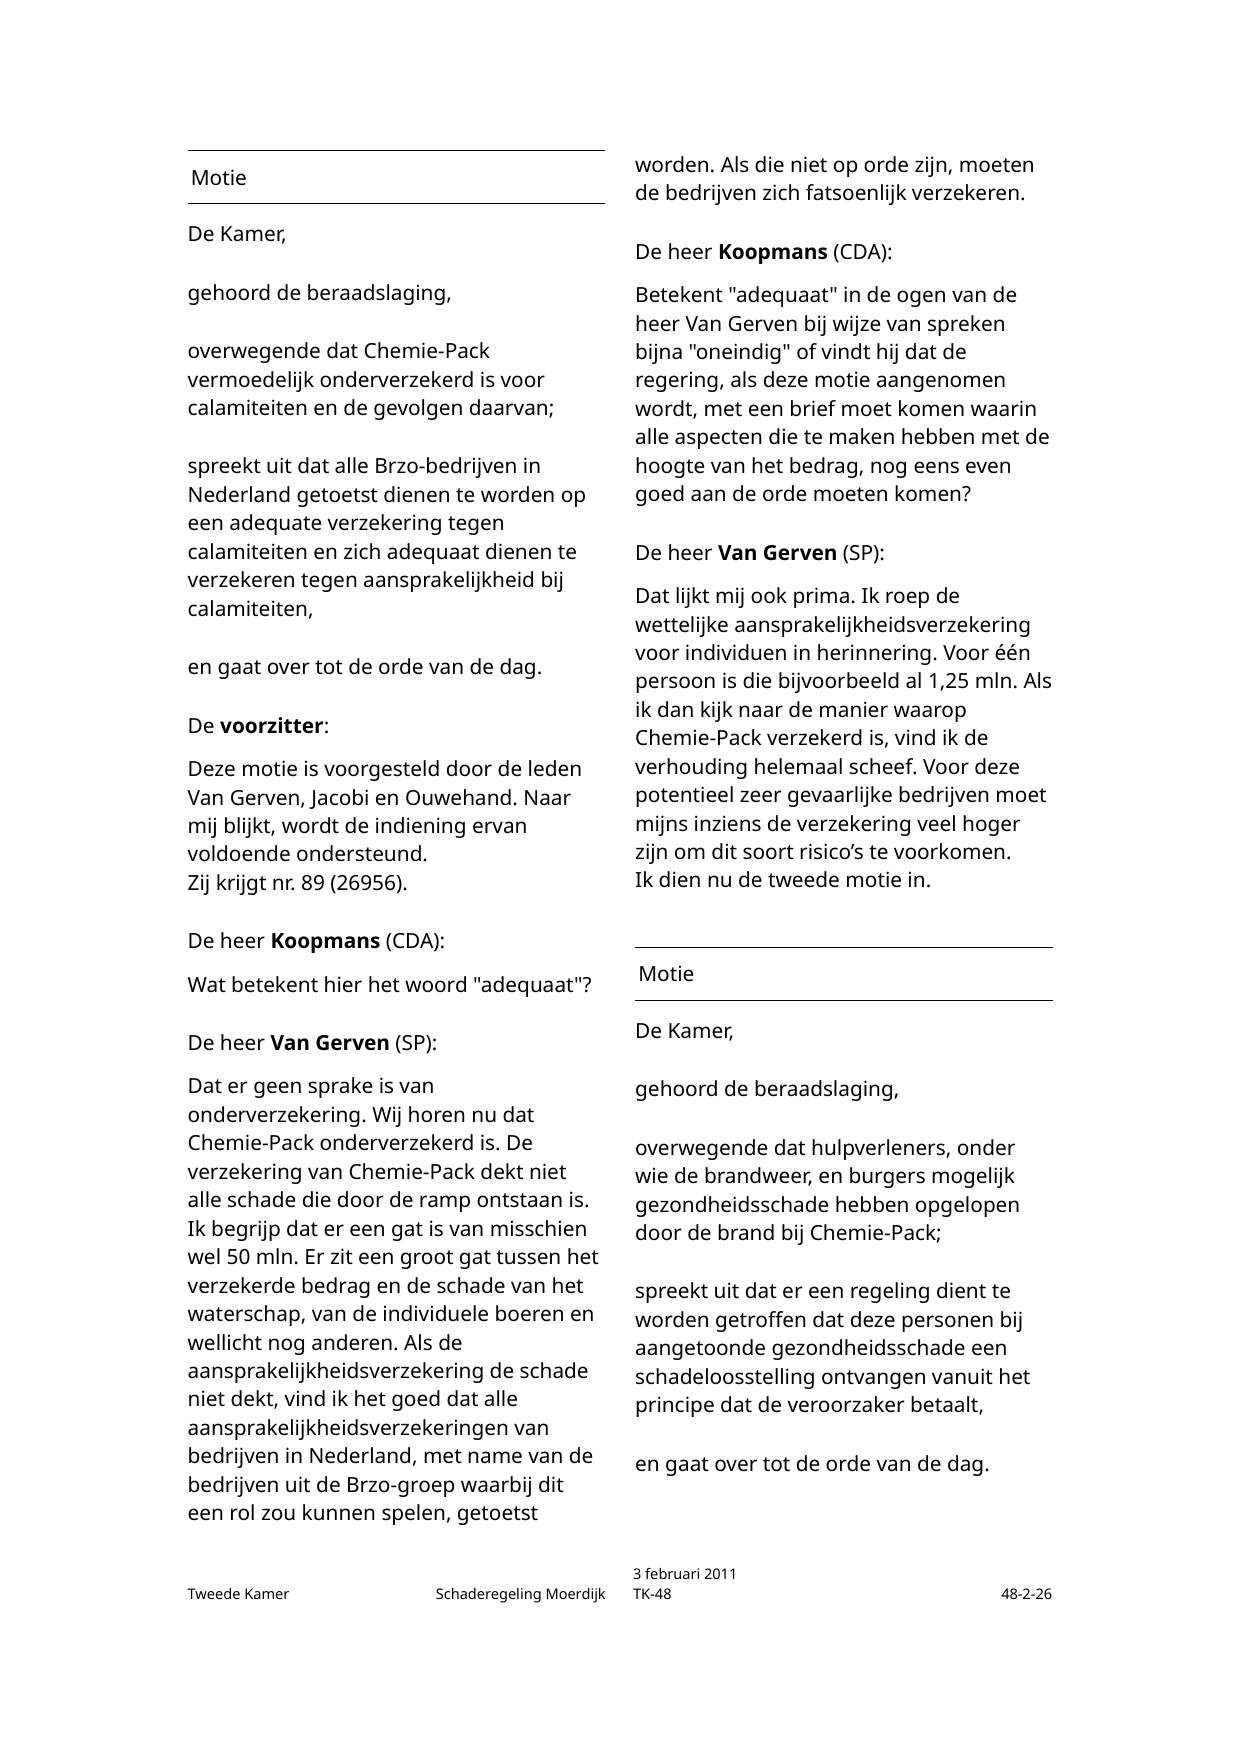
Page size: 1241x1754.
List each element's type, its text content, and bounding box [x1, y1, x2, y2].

text en gaat over tot de orde van de dag. [635, 1449, 1053, 1477]
text Dat er geen sprake is van onderverzekering. Wij horen nu dat Chemie-Pack onderverzekerd is. De verzekering van Chemie-Pack dekt niet alle schade die door de ramp ontstaan is. Ik begrijp dat er een gat is van misschien wel 50 mln. Er zit een groot gat tussen het verzekerde bedrag en de schade van het waterschap, van de individuele boeren en wellicht nog anderen. Als de aansprakelijkheidsverzekering de schade niet dekt, vind ik het goed dat alle aansprakelijkheidsverzekeringen van bedrijven in Nederland, met name van de bedrijven uit de Brzo-groep waarbij dit een rol zou kunnen spelen, getoetst [187, 1072, 605, 1527]
subtitle Motie [635, 948, 1053, 1000]
text gehoord de beraadslaging, [635, 1074, 1053, 1103]
text De heer Koopmans (CDA): [187, 926, 605, 955]
text Deze motie is voorgesteld door de leden Van Gerven, Jacobi en Ouwehand. Naar mij blijkt, wordt de indiening ervan voldoende ondersteund. [187, 754, 605, 868]
text De heer Van Gerven (SP): [635, 538, 1053, 566]
text Ik dien nu de tweede motie in. [635, 866, 1053, 894]
text De voorzitter: [187, 711, 605, 739]
text De Kamer, [187, 219, 605, 248]
text overwegende dat hulpverleners, onder wie de brandweer, en burgers mogelijk gezondheidsschade hebben opgelopen door de brand bij Chemie-Pack; [635, 1133, 1053, 1247]
subtitle Motie [187, 151, 605, 204]
text overwegende dat Chemie-Pack vermoedelijk onderverzekerd is voor calamiteiten en de gevolgen daarvan; [187, 336, 605, 422]
text De heer Koopmans (CDA): [635, 237, 1053, 265]
text Wat betekent hier het woord "adequaat"? [187, 970, 605, 998]
text worden. Als die niet op orde zijn, moeten de bedrijven zich fatsoenlijk verzekeren. [635, 150, 1053, 207]
text Betekent "adequaat" in de ogen van de heer Van Gerven bij wijze van spreken bijna "oneindig" of vindt hij dat de regering, als deze motie aangenomen wordt, met een brief moet komen waarin alle aspecten die te maken hebben met de hoogte van het bedrag, nog eens even goed aan de orde moeten komen? [635, 280, 1053, 508]
text gehoord de beraadslaging, [187, 278, 605, 306]
text spreekt uit dat er een regeling dient te worden getroffen dat deze personen bij aangetoonde gezondheidsschade een schadeloosstelling ontvangen vanuit het principe dat de veroorzaker betaalt, [635, 1277, 1053, 1419]
text De Kamer, [635, 1016, 1053, 1044]
text Zij krijgt nr. 89 (26956). [187, 868, 605, 896]
text en gaat over tot de orde van de dag. [187, 652, 605, 681]
text spreekt uit dat alle Brzo-bedrijven in Nederland getoetst dienen te worden op een adequate verzekering tegen calamiteiten en zich adequaat dienen te verzekeren tegen aansprakelijkheid bij calamiteiten, [187, 452, 605, 622]
text De heer Van Gerven (SP): [187, 1028, 605, 1057]
text Dat lijkt mij ook prima. Ik roep de wettelijke aansprakelijkheidsverzekering voor individuen in herinnering. Voor één persoon is die bijvoorbeeld al 1,25 mln. Als ik dan kijk naar de manier waarop Chemie-Pack verzekerd is, vind ik de verhouding helemaal scheef. Voor deze potentieel zeer gevaarlijke bedrijven moet mijns inziens de verzekering veel hoger zijn om dit soort risico’s te voorkomen. [635, 581, 1053, 866]
